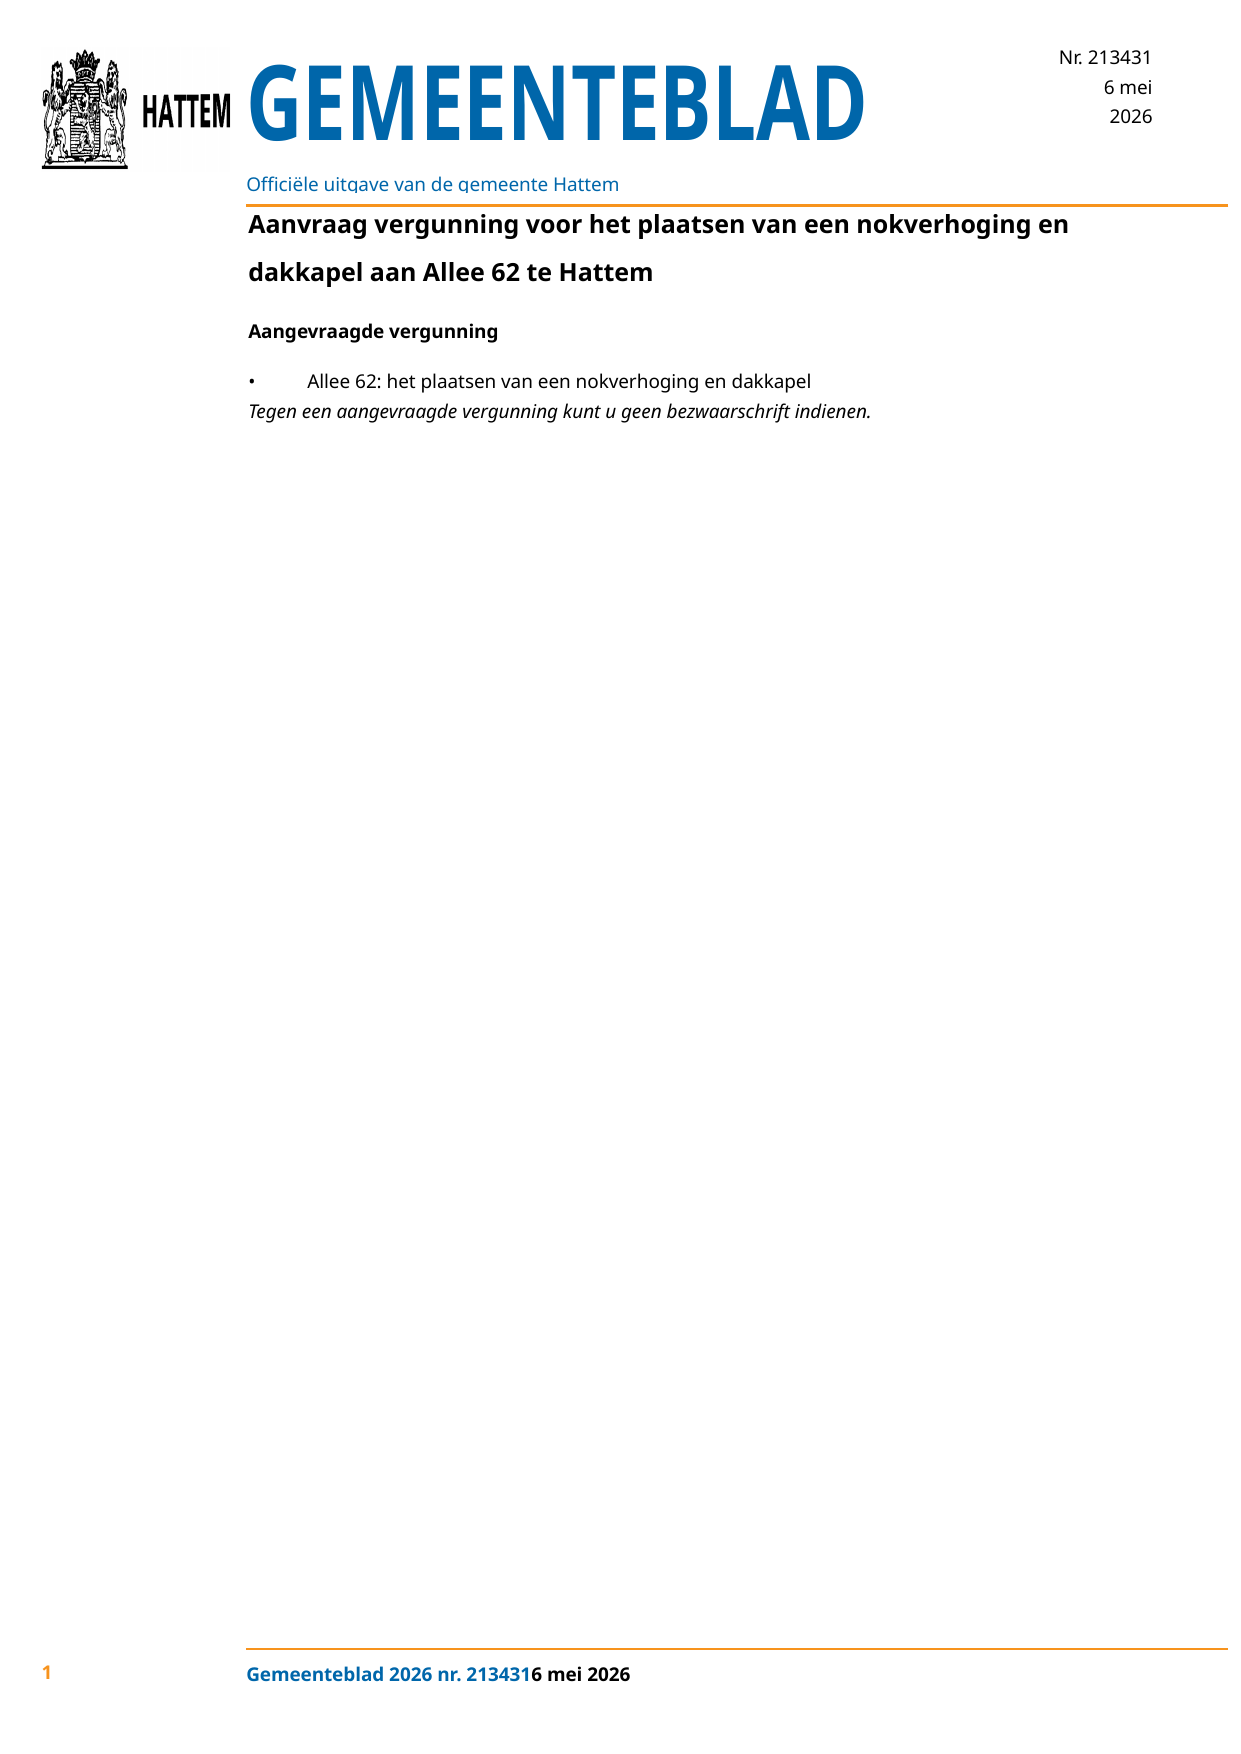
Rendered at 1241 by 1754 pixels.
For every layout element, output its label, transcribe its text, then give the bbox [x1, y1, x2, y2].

text Tegen een aangevraagde vergunning kunt u geen bezwaarschrift indienen. [248, 398, 1152, 424]
text Aangevraagde vergunning [248, 318, 1152, 344]
text Aanvraag vergunning voor het plaatsen van een nokverhoging en dakkapel aan Allee 62 te Hattem [248, 207, 1152, 288]
picture [41, 47, 231, 172]
list Allee 62: het plaatsen van een nokverhoging en dakkapel [248, 368, 1152, 394]
